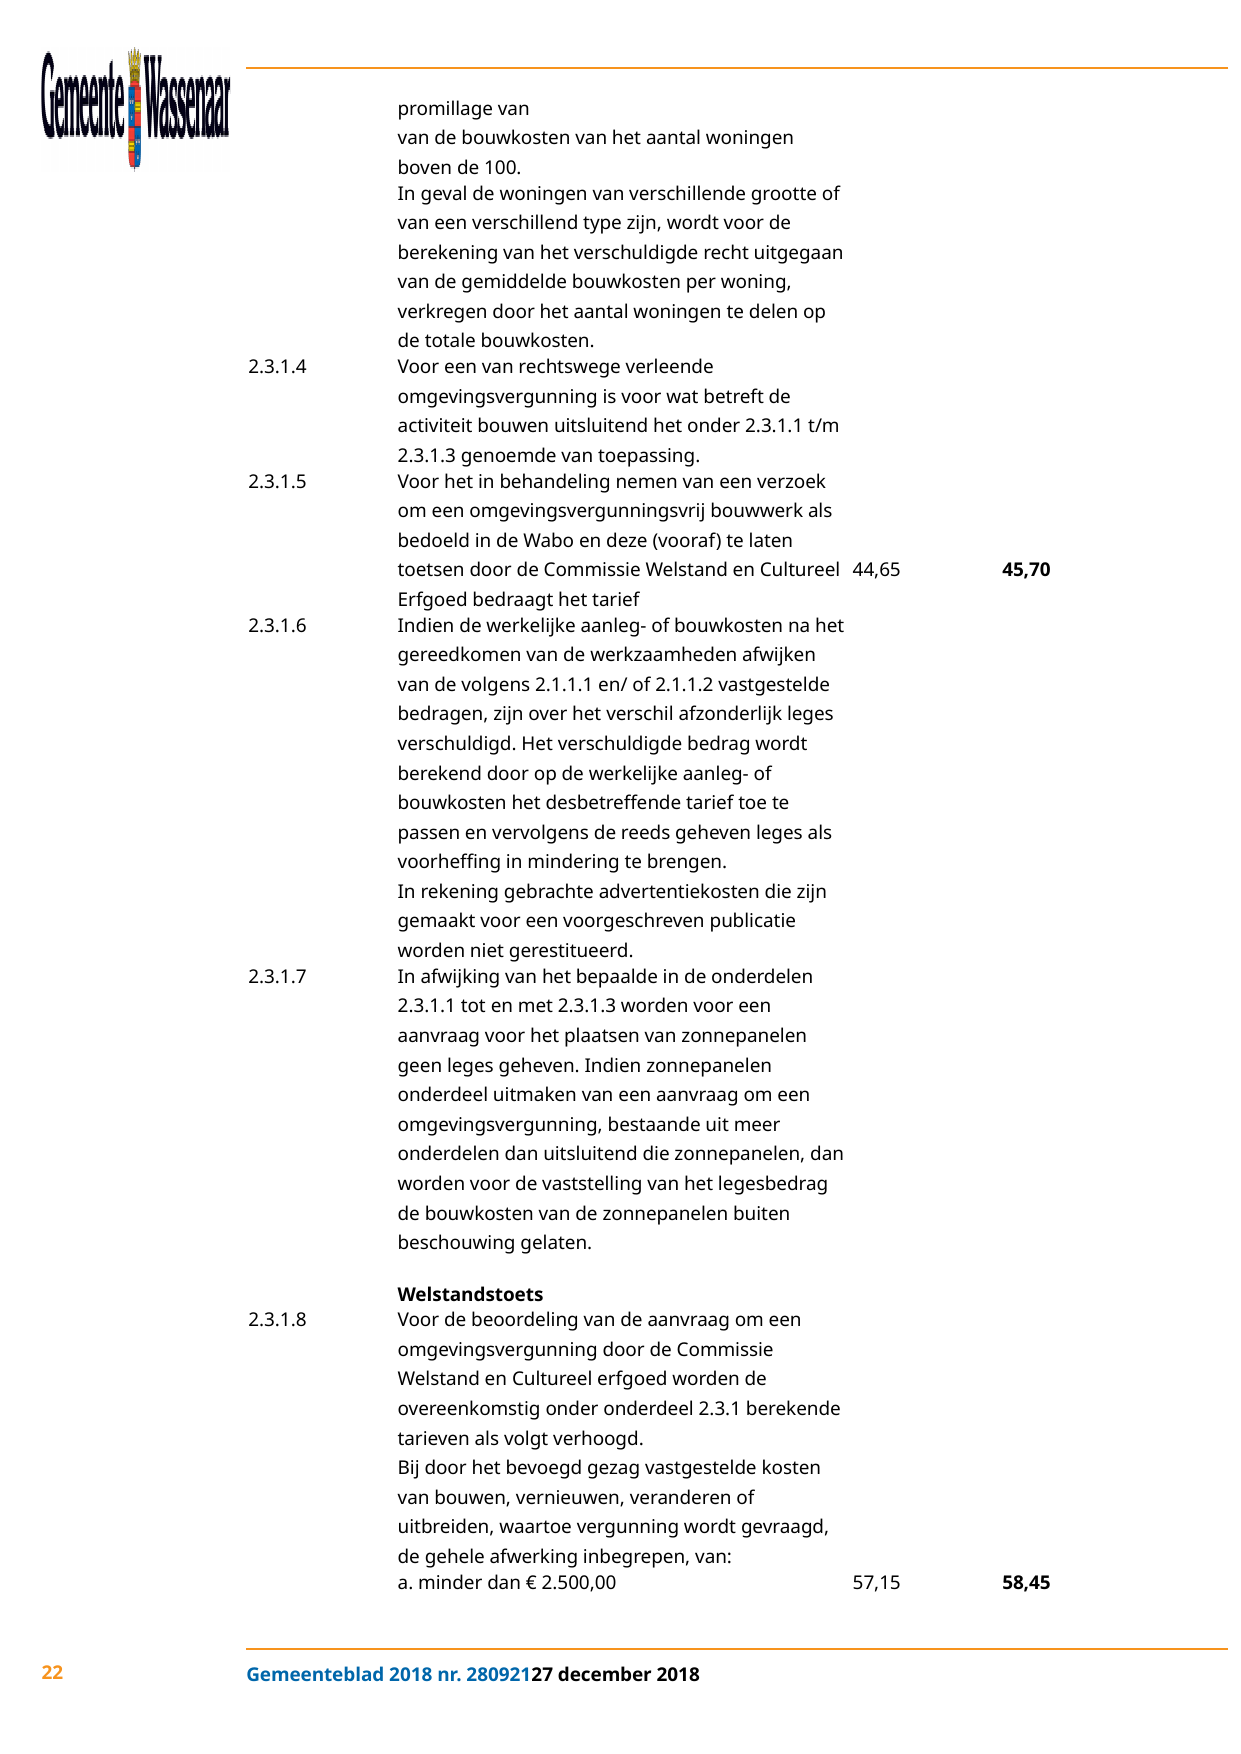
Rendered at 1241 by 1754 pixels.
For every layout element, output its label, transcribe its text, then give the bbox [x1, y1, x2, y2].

table_cell [853, 95, 1002, 180]
table_cell a. minder dan € 2.500,00 [398, 1569, 852, 1594]
table_cell [853, 1306, 1002, 1569]
table_cell In geval de woningen van verschillende grootte of van een verschillend type zijn, wordt voor de berekening van het verschuldigde recht uitgegaan van de gemiddelde bouwkosten per woning, verkregen door het aantal woningen te delen op de totale bouwkosten. [398, 180, 852, 353]
table_cell [853, 353, 1002, 468]
table_cell [853, 612, 1002, 963]
table_cell [1002, 1306, 1152, 1569]
table_cell [248, 1569, 397, 1594]
table_cell [398, 1255, 852, 1281]
table_cell [853, 963, 1002, 1255]
table_cell 2.3.1.6 [248, 612, 397, 963]
table_cell 2.3.1.5 [248, 468, 397, 612]
table_cell Welstandstoets [398, 1281, 852, 1306]
table_cell 44,65 [853, 468, 1002, 612]
table_cell [1002, 963, 1152, 1255]
picture [41, 47, 231, 172]
table_cell Voor een van rechtswege verleende omgevingsvergunning is voor wat betreft de activiteit bouwen uitsluitend het onder 2.3.1.1 t/m 2.3.1.3 genoemde van toepassing. [398, 353, 852, 468]
table_cell 2.3.1.8 [248, 1306, 397, 1569]
table_cell [1002, 612, 1152, 963]
table_cell [853, 1281, 1002, 1306]
table_cell 2.3.1.4 [248, 353, 397, 468]
table_cell Voor het in behandeling nemen van een verzoek om een omgevingsvergunningsvrij bouwwerk als bedoeld in de Wabo en deze (vooraf) te laten toetsen door de Commissie Welstand en Cultureel Erfgoed bedraagt het tarief [398, 468, 852, 612]
table_cell 2.3.1.7 [248, 963, 397, 1255]
table_cell [248, 1255, 397, 1281]
table_cell [248, 180, 397, 353]
table_cell [853, 180, 1002, 353]
table_cell [1002, 353, 1152, 468]
table_cell [1002, 180, 1152, 353]
table_cell [1002, 95, 1152, 180]
table_cell [248, 1281, 397, 1306]
table_cell 45,70 [1002, 468, 1152, 612]
table_cell [853, 1255, 1002, 1281]
table_cell Voor de beoordeling van de aanvraag om een omgevingsvergunning door de Commissie Welstand en Cultureel erfgoed worden de overeenkomstig onder onderdeel 2.3.1 berekende tarieven als volgt verhoogd. Bij door het bevoegd gezag vastgestelde kosten van bouwen, vernieuwen, veranderen of uitbreiden, waartoe vergunning wordt gevraagd, de gehele afwerking inbegrepen, van: [398, 1306, 852, 1569]
table_cell 57,15 [853, 1569, 1002, 1594]
table_cell [248, 95, 397, 180]
table_cell In afwijking van het bepaalde in de onderdelen 2.3.1.1 tot en met 2.3.1.3 worden voor een aanvraag voor het plaatsen van zonnepanelen geen leges geheven. Indien zonnepanelen onderdeel uitmaken van een aanvraag om een omgevingsvergunning, bestaande uit meer onderdelen dan uitsluitend die zonnepanelen, dan worden voor de vaststelling van het legesbedrag de bouwkosten van de zonnepanelen buiten beschouwing gelaten. [398, 963, 852, 1255]
table_cell [1002, 1255, 1152, 1281]
table_cell Indien de werkelijke aanleg- of bouwkosten na het gereedkomen van de werkzaamheden afwijken van de volgens 2.1.1.1 en/ of 2.1.1.2 vastgestelde bedragen, zijn over het verschil afzonderlijk leges verschuldigd. Het verschuldigde bedrag wordt berekend door op de werkelijke aanleg- of bouwkosten het desbetreffende tarief toe te passen en vervolgens de reeds geheven leges als voorheffing in mindering te brengen. In rekening gebrachte advertentiekosten die zijn gemaakt voor een voorgeschreven publicatie worden niet gerestitueerd. [398, 612, 852, 963]
table_cell 58,45 [1002, 1569, 1152, 1594]
table_cell promillage van van de bouwkosten van het aantal woningen boven de 100. [398, 95, 852, 180]
table_cell [1002, 1281, 1152, 1306]
